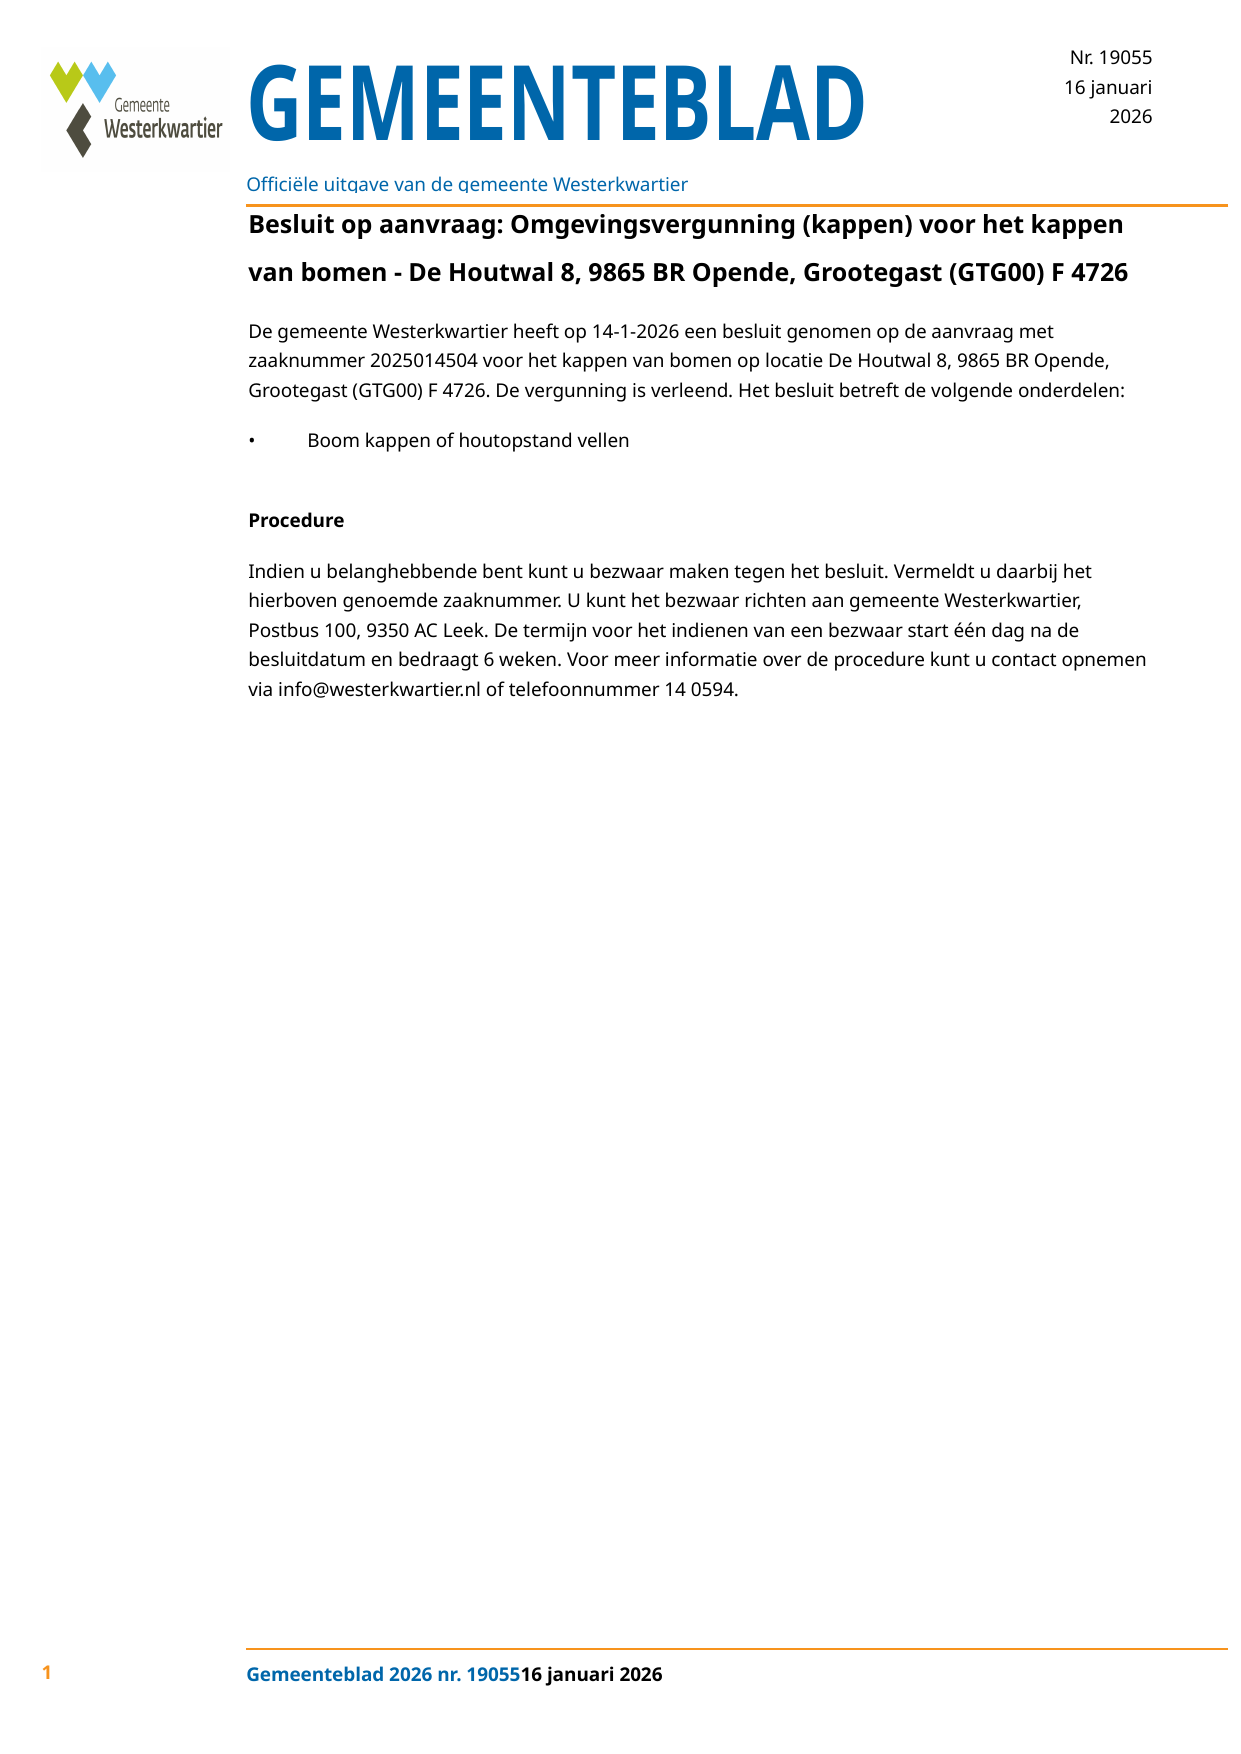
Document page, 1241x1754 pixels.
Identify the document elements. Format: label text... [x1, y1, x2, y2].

text Besluit op aanvraag: Omgevingsvergunning (kappen) voor het kappen van bomen - De Houtwal 8, 9865 BR Opende, Grootegast (GTG00) F 4726 [248, 207, 1152, 288]
text Indien u belanghebbende bent kunt u bezwaar maken tegen het besluit. Vermeldt u daarbij het hierboven genoemde zaaknummer. U kunt het bezwaar richten aan gemeente Westerkwartier, Postbus 100, 9350 AC Leek. De termijn voor het indienen van een bezwaar start één dag na de besluitdatum en bedraagt 6 weken. Voor meer informatie over de procedure kunt u contact opnemen via info@westerkwartier.nl of telefoonnummer 14 0594. [248, 558, 1152, 702]
list Boom kappen of houtopstand vellen [248, 427, 1152, 453]
picture [41, 47, 231, 172]
text De gemeente Westerkwartier heeft op 14-1-2026 een besluit genomen op de aanvraag met zaaknummer 2025014504 voor het kappen van bomen op locatie De Houtwal 8, 9865 BR Opende, Grootegast (GTG00) F 4726. De vergunning is verleend. Het besluit betreft de volgende onderdelen: [248, 318, 1152, 403]
text Procedure [248, 507, 1152, 533]
